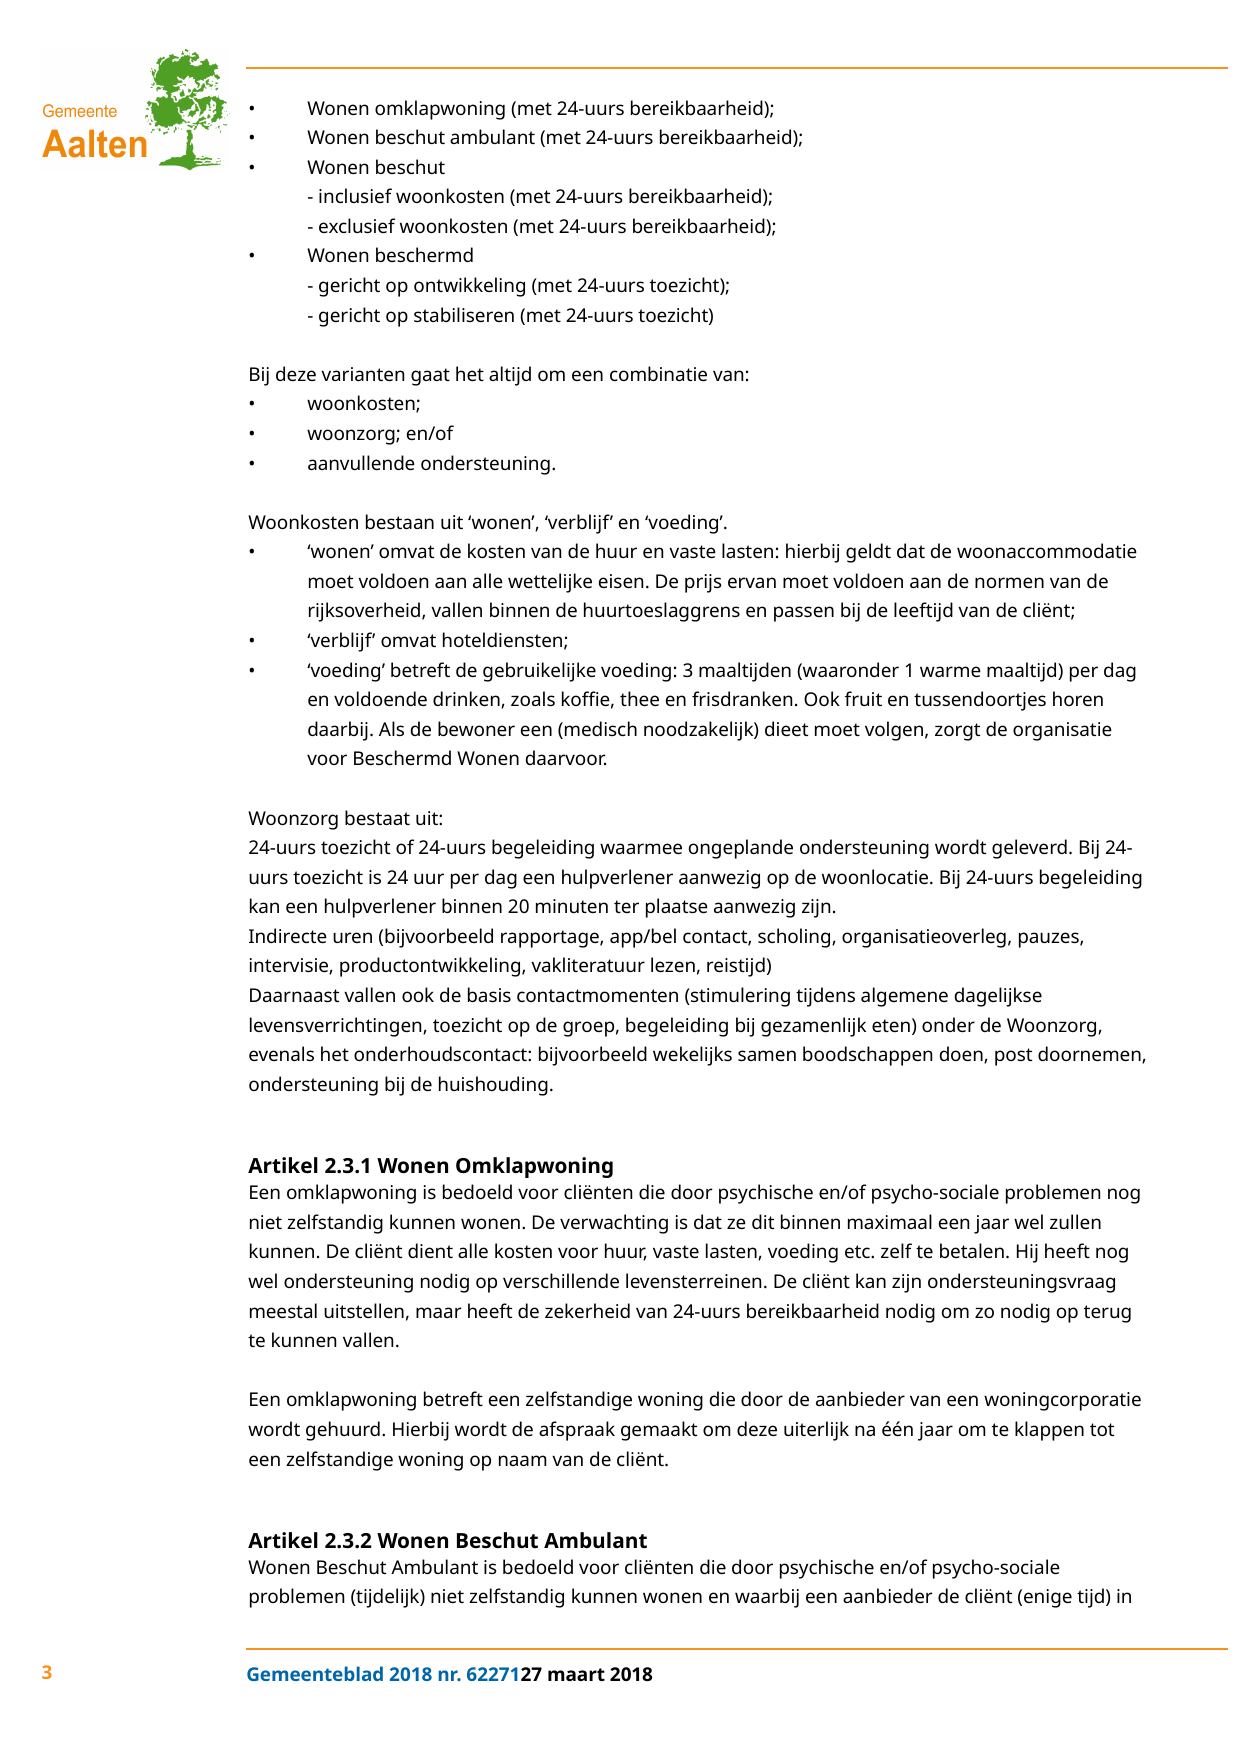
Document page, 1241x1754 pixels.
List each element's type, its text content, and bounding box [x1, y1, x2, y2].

list Wonen beschermd [248, 243, 1152, 268]
text Artikel 2.3.2 Wonen Beschut Ambulant [248, 1526, 1152, 1554]
list aanvullende ondersteuning. [248, 450, 1152, 476]
list - gericht op ontwikkeling (met 24-uurs toezicht); [248, 272, 1152, 298]
list ‘wonen’ omvat de kosten van de huur en vaste lasten: hierbij geldt dat de woonaccommodatie moet voldoen aan alle wettelijke eisen. De prijs ervan moet voldoen aan de normen van de rijksoverheid, vallen binnen de huurtoeslaggrens en passen bij de leeftijd van de cliënt; [248, 538, 1152, 623]
list Wonen beschut ambulant (met 24-uurs bereikbaarheid); [248, 124, 1152, 150]
text Wonen Beschut Ambulant is bedoeld voor cliënten die door psychische en/of psycho-sociale problemen (tijdelijk) niet zelfstandig kunnen wonen en waarbij een aanbieder de cliënt (enige tijd) in [248, 1554, 1152, 1609]
text Daarnaast vallen ook de basis contactmomenten (stimulering tijdens algemene dagelijkse levensverrichtingen, toezicht op de groep, begeleiding bij gezamenlijk eten) onder de Woonzorg, evenals het onderhoudscontact: bijvoorbeeld wekelijks samen boodschappen doen, post doornemen, ondersteuning bij de huishouding. [248, 982, 1152, 1097]
text Bij deze varianten gaat het altijd om een combinatie van: [248, 361, 1152, 387]
text Woonkosten bestaan uit ‘wonen’, ‘verblijf’ en ‘voeding’. [248, 509, 1152, 535]
list Wonen beschut [248, 154, 1152, 180]
list - exclusief woonkosten (met 24-uurs bereikbaarheid); [248, 213, 1152, 239]
text Indirecte uren (bijvoorbeeld rapportage, app/bel contact, scholing, organisatieoverleg, pauzes, intervisie, productontwikkeling, vakliteratuur lezen, reistijd) [248, 923, 1152, 978]
list - inclusief woonkosten (met 24-uurs bereikbaarheid); [248, 183, 1152, 209]
list ‘verblijf’ omvat hoteldiensten; [248, 627, 1152, 653]
list - gericht op stabiliseren (met 24-uurs toezicht) [248, 302, 1152, 328]
list woonkosten; [248, 391, 1152, 416]
text Artikel 2.3.1 Wonen Omklapwoning [248, 1151, 1152, 1179]
text Woonzorg bestaat uit: [248, 805, 1152, 831]
text 24-uurs toezicht of 24-uurs begeleiding waarmee ongeplande ondersteuning wordt geleverd. Bij 24-uurs toezicht is 24 uur per dag een hulpverlener aanwezig op de woonlocatie. Bij 24-uurs begeleiding kan een hulpverlener binnen 20 minuten ter plaatse aanwezig zijn. [248, 834, 1152, 919]
text Een omklapwoning is bedoeld voor cliënten die door psychische en/of psycho-sociale problemen nog niet zelfstandig kunnen wonen. De verwachting is dat ze dit binnen maximaal een jaar wel zullen kunnen. De cliënt dient alle kosten voor huur, vaste lasten, voeding etc. zelf te betalen. Hij heeft nog wel ondersteuning nodig op verschillende levensterreinen. De cliënt kan zijn ondersteuningsvraag meestal uitstellen, maar heeft de zekerheid van 24-uurs bereikbaarheid nodig om zo nodig op terug te kunnen vallen. [248, 1179, 1152, 1353]
picture [41, 47, 231, 172]
text Een omklapwoning betreft een zelfstandige woning die door de aanbieder van een woningcorporatie wordt gehuurd. Hierbij wordt de afspraak gemaakt om deze uiterlijk na één jaar om te klappen tot een zelfstandige woning op naam van de cliënt. [248, 1387, 1152, 1471]
list Wonen omklapwoning (met 24-uurs bereikbaarheid); [248, 95, 1152, 121]
list woonzorg; en/of [248, 420, 1152, 446]
list ‘voeding’ betreft de gebruikelijke voeding: 3 maaltijden (waaronder 1 warme maaltijd) per dag en voldoende drinken, zoals koffie, thee en frisdranken. Ook fruit en tussendoortjes horen daarbij. Als de bewoner een (medisch noodzakelijk) dieet moet volgen, zorgt de organisatie voor Beschermd Wonen daarvoor. [248, 657, 1152, 771]
